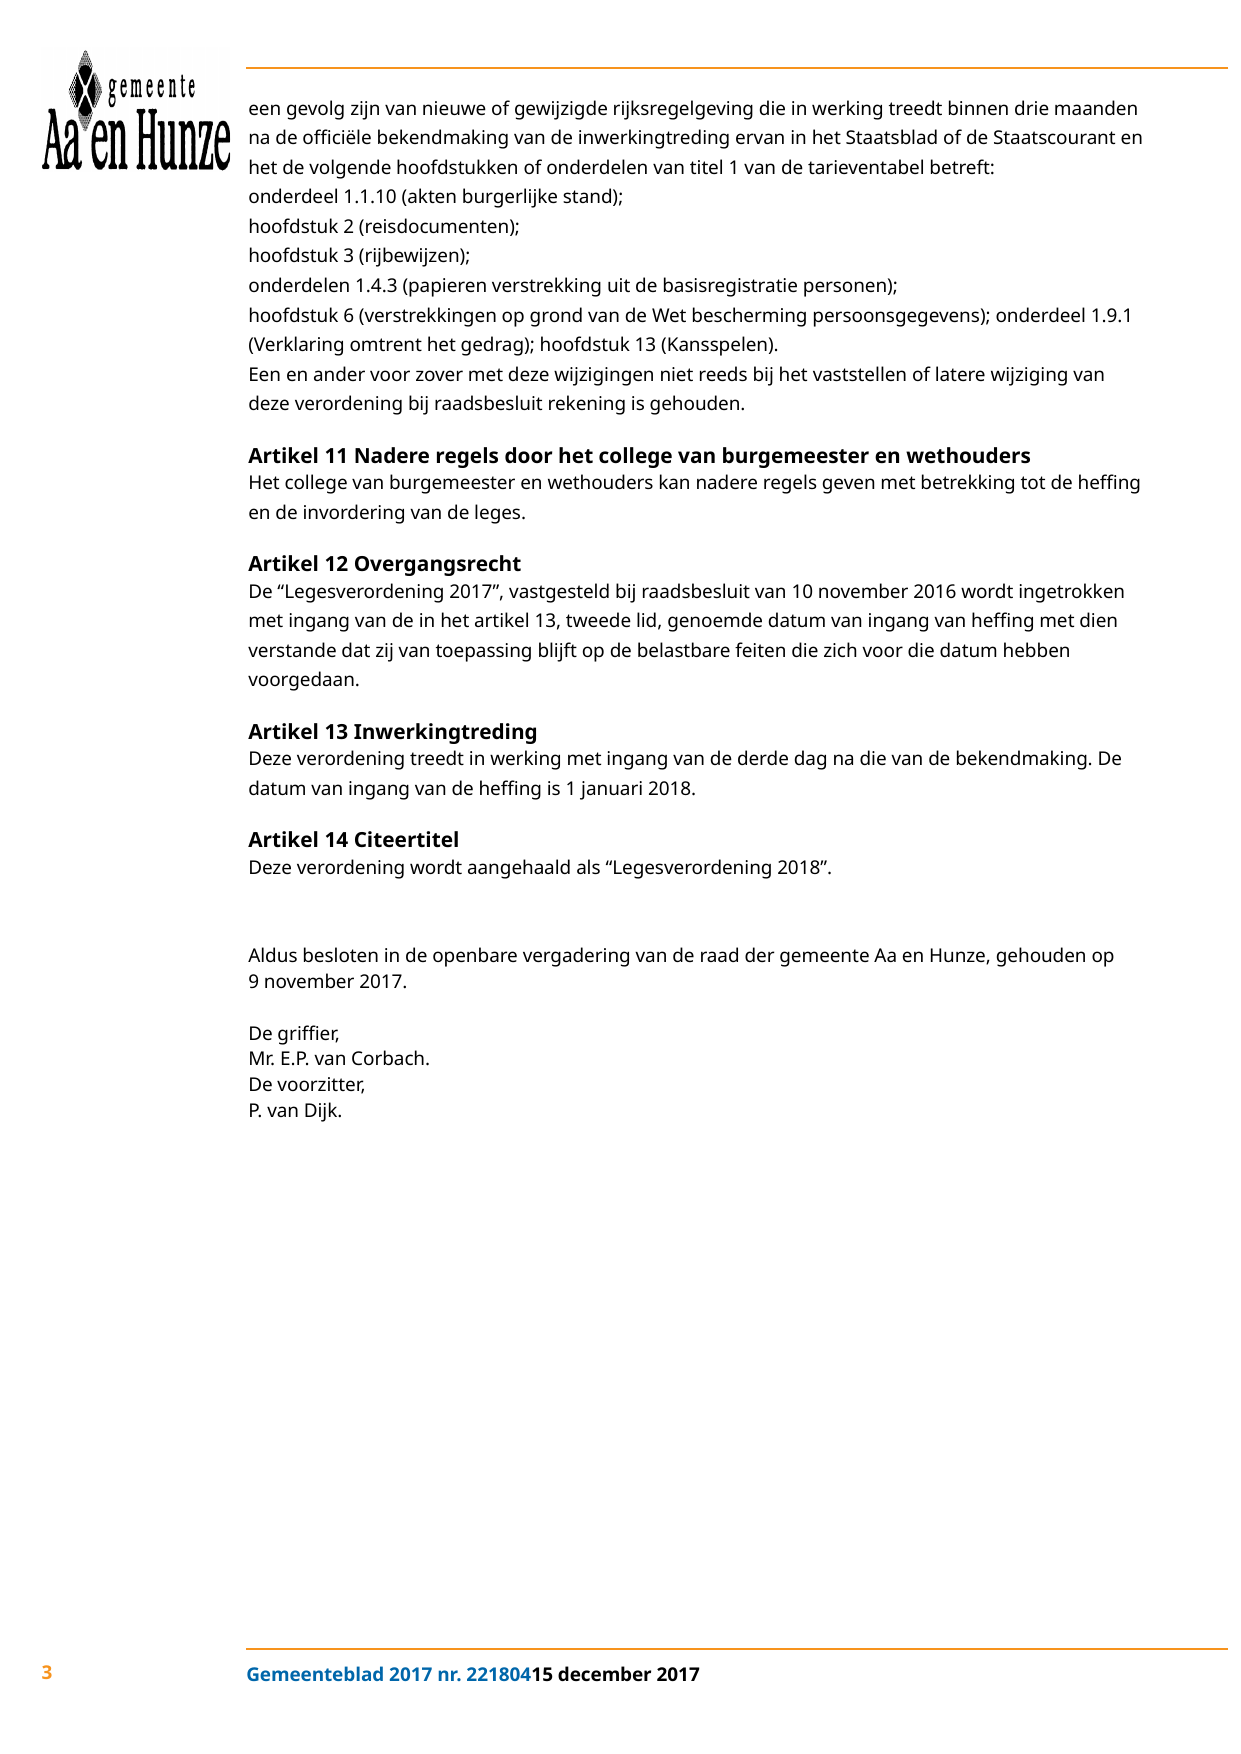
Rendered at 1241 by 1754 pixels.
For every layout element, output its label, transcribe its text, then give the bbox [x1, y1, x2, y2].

text De griffier, [248, 1020, 1152, 1046]
text Artikel 11 Nadere regels door het college van burgemeester en wethouders [248, 441, 1152, 469]
text hoofdstuk 6 (verstrekkingen op grond van de Wet bescherming persoonsgegevens); onderdeel 1.9.1 (Verklaring omtrent het gedrag); hoofdstuk 13 (Kansspelen). [248, 302, 1152, 357]
text Artikel 12 Overgangsrecht [248, 549, 1152, 578]
text Een en ander voor zover met deze wijzigingen niet reeds bij het vaststellen of latere wijziging van deze verordening bij raadsbesluit rekening is gehouden. [248, 361, 1152, 416]
text Artikel 13 Inwerkingtreding [248, 717, 1152, 746]
text hoofdstuk 3 (rijbewijzen); [248, 243, 1152, 268]
text P. van Dijk. [248, 1097, 1152, 1123]
text Deze verordening treedt in werking met ingang van de derde dag na die van de bekendmaking. De datum van ingang van de heffing is 1 januari 2018. [248, 746, 1152, 801]
text De voorzitter, [248, 1071, 1152, 1097]
text Deze verordening wordt aangehaald als “Legesverordening 2018”. [248, 854, 1152, 880]
text 9 november 2017. [248, 968, 1152, 994]
text een gevolg zijn van nieuwe of gewijzigde rijksregelgeving die in werking treedt binnen drie maanden na de officiële bekendmaking van de inwerkingtreding ervan in het Staatsblad of de Staatscourant en het de volgende hoofdstukken of onderdelen van titel 1 van de tarieventabel betreft: [248, 95, 1152, 180]
text hoofdstuk 2 (reisdocumenten); [248, 213, 1152, 239]
text onderdelen 1.4.3 (papieren verstrekking uit de basisregistratie personen); [248, 272, 1152, 298]
text Het college van burgemeester en wethouders kan nadere regels geven met betrekking tot de heffing en de invordering van de leges. [248, 469, 1152, 525]
text onderdeel 1.1.10 (akten burgerlijke stand); [248, 183, 1152, 209]
picture [41, 47, 231, 172]
text De “Legesverordening 2017”, vastgesteld bij raadsbesluit van 10 november 2016 wordt ingetrokken met ingang van de in het artikel 13, tweede lid, genoemde datum van ingang van heffing met dien verstande dat zij van toepassing blijft op de belastbare feiten die zich voor die datum hebben voorgedaan. [248, 578, 1152, 692]
text Artikel 14 Citeertitel [248, 826, 1152, 854]
text Mr. E.P. van Corbach. [248, 1046, 1152, 1071]
text Aldus besloten in de openbare vergadering van de raad der gemeente Aa en Hunze, gehouden op [248, 943, 1152, 968]
